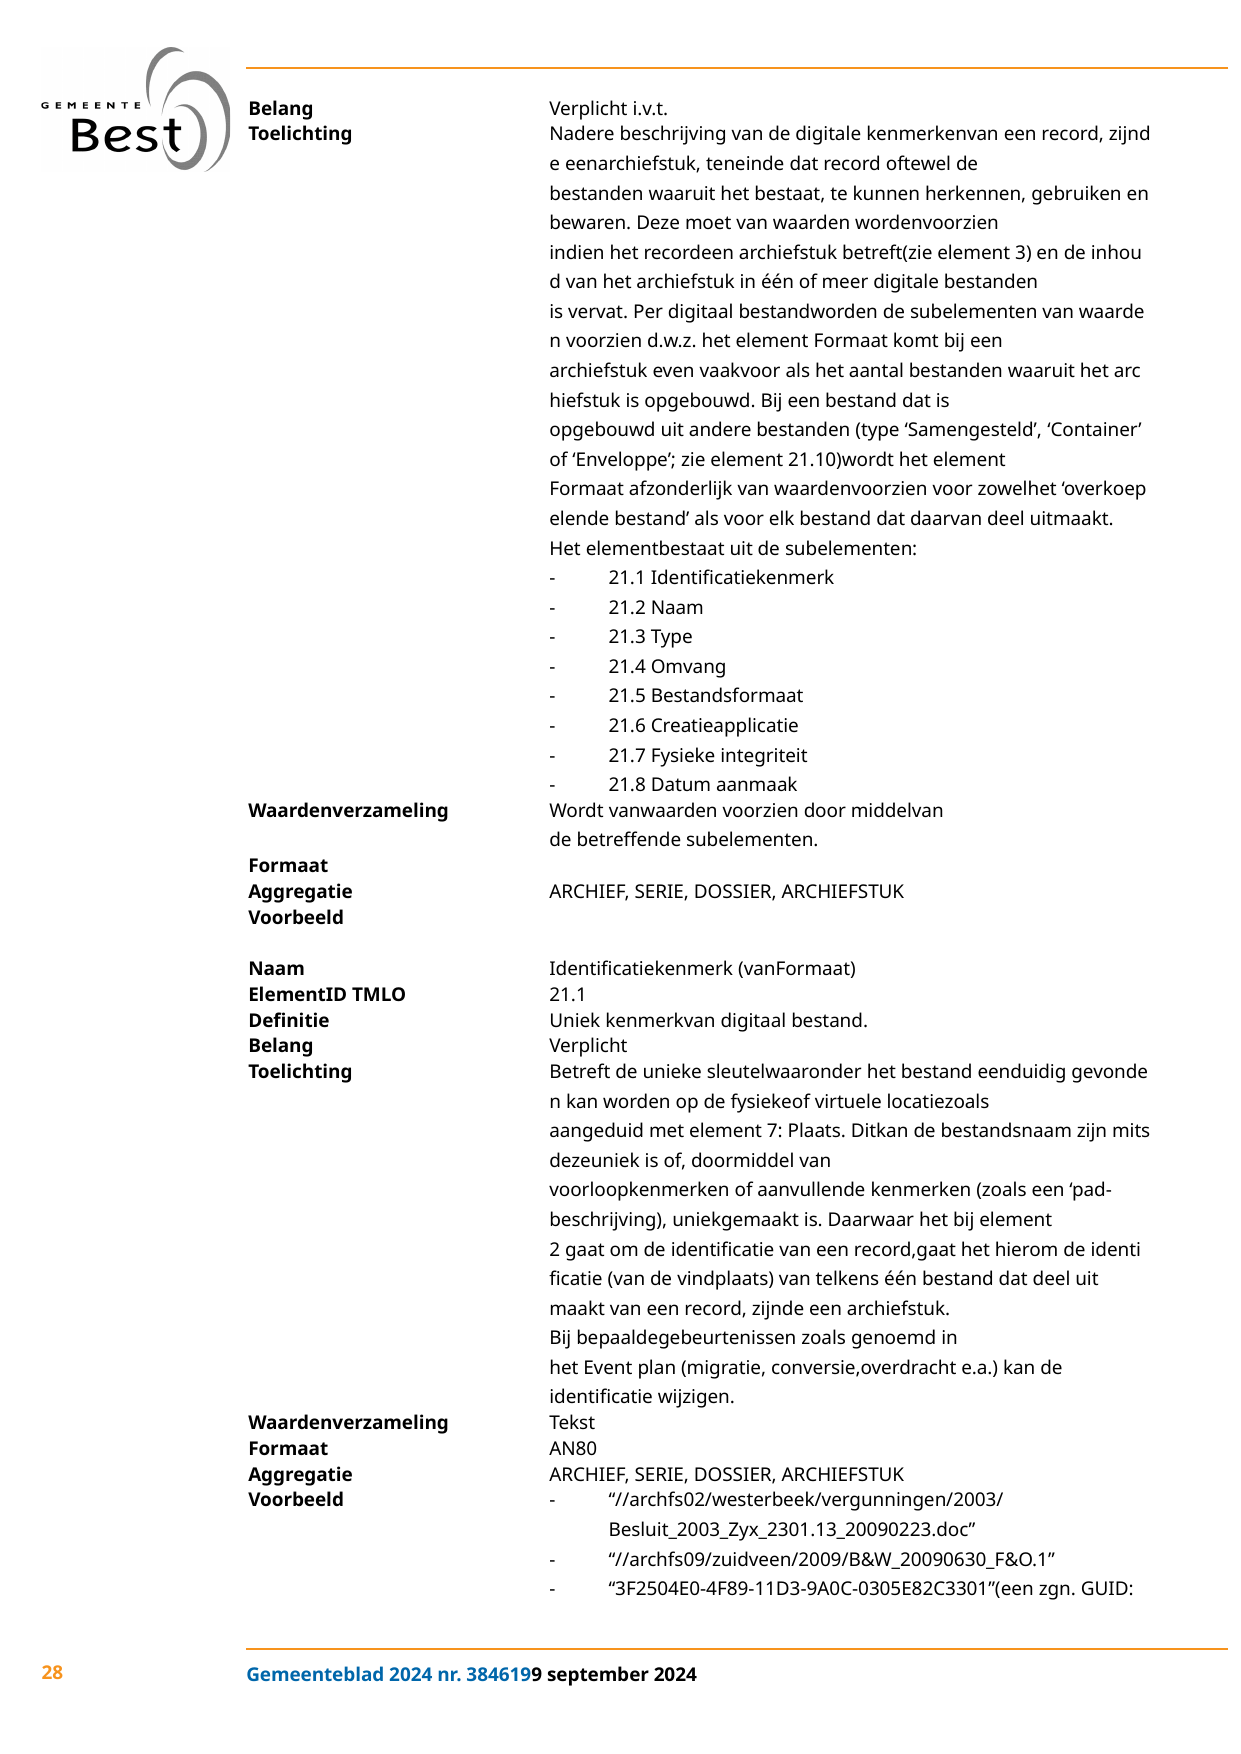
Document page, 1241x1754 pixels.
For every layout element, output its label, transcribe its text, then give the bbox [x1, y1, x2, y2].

table_cell AN80 [549, 1435, 1152, 1461]
table_cell 21.1 [549, 981, 1152, 1007]
table_cell Voorbeeld [248, 1487, 549, 1601]
table_cell Betreft de unieke sleutelwaaronder het bestand eenduidig gevonden kan worden op de fysiekeof virtuele locatiezoals aangeduid met element 7: Plaats. Ditkan de bestandsnaam zijn mits dezeuniek is of, doormiddel van voorloopkenmerken of aanvullende kenmerken (zoals een ‘pad-beschrijving), uniekgemaakt is. Daarwaar het bij element 2 gaat om de identificatie van een record,gaat het hierom de identificatie (van de vindplaats) van telkens één bestand dat deel uit maakt van een record, zijnde een archiefstuk. Bij bepaaldegebeurtenissen zoals genoemd in het Event plan (migratie, conversie,overdracht e.a.) kan de identificatie wijzigen. [549, 1058, 1152, 1409]
table_cell ElementID TMLO [248, 981, 549, 1007]
table_cell Formaat [248, 1435, 549, 1461]
table_cell Tekst [549, 1409, 1152, 1435]
table_cell ARCHIEF, SERIE, DOSSIER, ARCHIEFSTUK [549, 1461, 1152, 1487]
table_cell Toelichting [248, 121, 549, 797]
table_cell Waardenverzameling [248, 1409, 549, 1435]
table_cell Waardenverzameling [248, 797, 549, 852]
table_cell [549, 853, 1152, 878]
table_cell Toelichting [248, 1058, 549, 1409]
table_cell ARCHIEF, SERIE, DOSSIER, ARCHIEFSTUK [549, 878, 1152, 904]
table_cell Uniek kenmerkvan digitaal bestand. [549, 1007, 1152, 1032]
table_cell Verplicht i.v.t. [549, 95, 1152, 121]
table_cell Identificatiekenmerk (vanFormaat) [549, 955, 1152, 981]
table_cell Belang [248, 1033, 549, 1058]
table_cell Nadere beschrijving van de digitale kenmerkenvan een record, zijnde eenarchiefstuk, teneinde dat record oftewel de bestanden waaruit het bestaat, te kunnen herkennen, gebruiken en bewaren. Deze moet van waarden wordenvoorzien indien het recordeen archiefstuk betreft(zie element 3) en de inhoud van het archiefstuk in één of meer digitale bestanden is vervat. Per digitaal bestandworden de subelementen van waarden voorzien d.w.z. het element Formaat komt bij een archiefstuk even vaakvoor als het aantal bestanden waaruit het archiefstuk is opgebouwd. Bij een bestand dat is opgebouwd uit andere bestanden (type ‘Samengesteld’, ‘Container’ of ‘Enveloppe’; zie element 21.10)wordt het element Formaat afzonderlijk van waardenvoorzien voor zowelhet ‘overkoepelende bestand’ als voor elk bestand dat daarvan deel uitmaakt. Het elementbestaat uit de subelementen: 21.1 Identificatiekenmerk 21.2 Naam 21.3 Type 21.4 Omvang 21.5 Bestandsformaat 21.6 Creatieapplicatie 21.7 Fysieke integriteit 21.8 Datum aanmaak [549, 121, 1152, 797]
table_cell “//archfs02/westerbeek/vergunningen/2003/Besluit_2003_Zyx_2301.13_20090223.doc” “//archfs09/zuidveen/2009/B&W_20090630_F&O.1” “3F2504E0-4F89-11D3-9A0C-0305E82C3301”(een zgn. GUID: [549, 1487, 1152, 1601]
table_cell [549, 904, 1152, 929]
table_cell Voorbeeld [248, 904, 549, 929]
table_cell Verplicht [549, 1033, 1152, 1058]
table_cell Definitie [248, 1007, 549, 1032]
table_cell Aggregatie [248, 878, 549, 904]
table_cell [549, 930, 1152, 955]
table_cell [248, 930, 549, 955]
table_cell Belang [248, 95, 549, 121]
picture [41, 47, 231, 172]
table_cell Formaat [248, 853, 549, 878]
table_cell Wordt vanwaarden voorzien door middelvan de betreffende subelementen. [549, 797, 1152, 852]
table_cell Naam [248, 955, 549, 981]
table_cell Aggregatie [248, 1461, 549, 1487]
